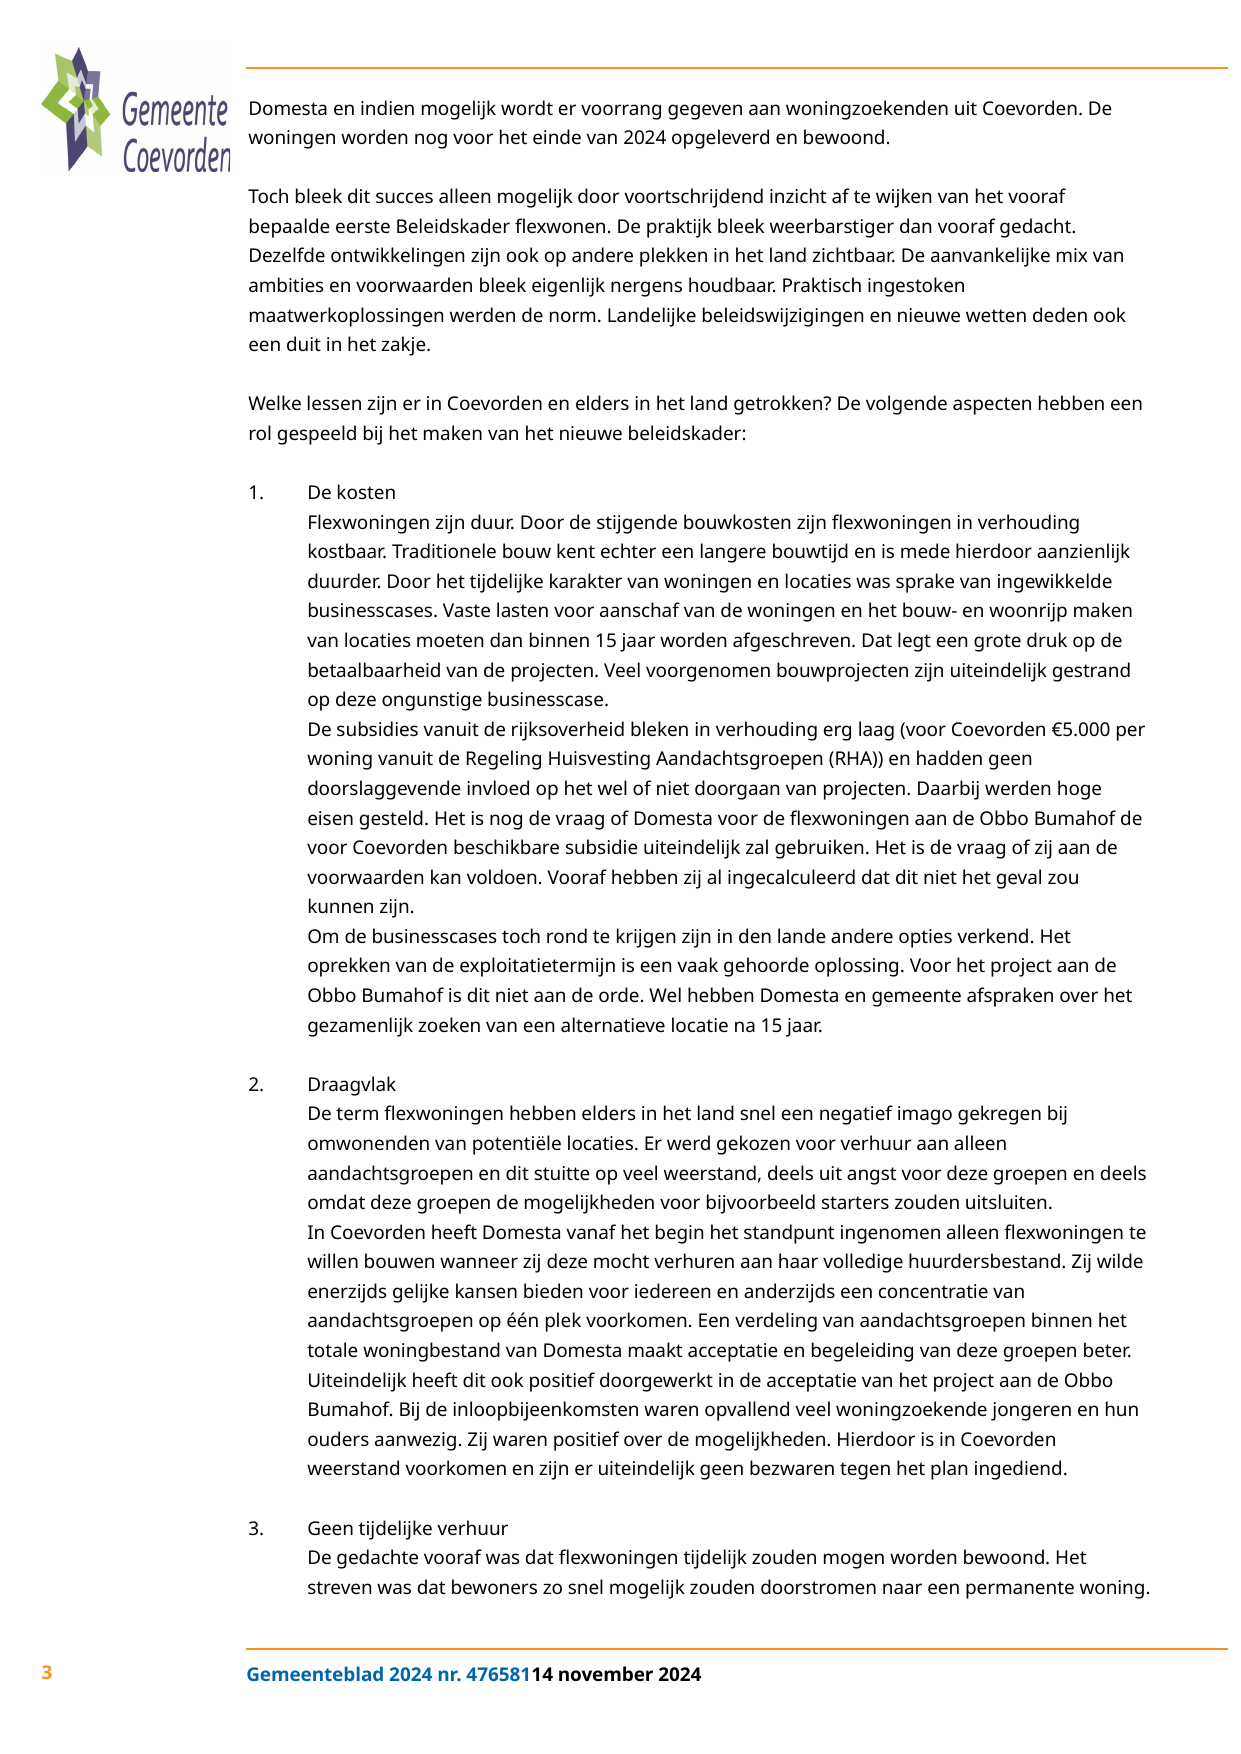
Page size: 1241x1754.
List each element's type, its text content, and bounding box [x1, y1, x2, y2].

picture [41, 47, 231, 172]
list De gedachte vooraf was dat flexwoningen tijdelijk zouden mogen worden bewoond. Het streven was dat bewoners zo snel mogelijk zouden doorstromen naar een permanente woning. [248, 1544, 1152, 1600]
text Domesta en indien mogelijk wordt er voorrang gegeven aan woningzoekenden uit Coevorden. De woningen worden nog voor het einde van 2024 opgeleverd en bewoond. [248, 95, 1152, 150]
list De term flexwoningen hebben elders in het land snel een negatief imago gekregen bij omwonenden van potentiële locaties. Er werd gekozen voor verhuur aan alleen aandachtsgroepen en dit stuitte op veel weerstand, deels uit angst voor deze groepen en deels omdat deze groepen de mogelijkheden voor bijvoorbeeld starters zouden uitsluiten. [248, 1101, 1152, 1215]
list De kosten [248, 479, 1152, 505]
list Draagvlak [248, 1071, 1152, 1097]
list In Coevorden heeft Domesta vanaf het begin het standpunt ingenomen alleen flexwoningen te willen bouwen wanneer zij deze mocht verhuren aan haar volledige huurdersbestand. Zij wilde enerzijds gelijke kansen bieden voor iedereen en anderzijds een concentratie van aandachtsgroepen op één plek voorkomen. Een verdeling van aandachtsgroepen binnen het totale woningbestand van Domesta maakt acceptatie en begeleiding van deze groepen beter. [248, 1219, 1152, 1363]
list Uiteindelijk heeft dit ook positief doorgewerkt in de acceptatie van het project aan de Obbo Bumahof. Bij de inloopbijeenkomsten waren opvallend veel woningzoekende jongeren en hun ouders aanwezig. Zij waren positief over de mogelijkheden. Hierdoor is in Coevorden weerstand voorkomen en zijn er uiteindelijk geen bezwaren tegen het plan ingediend. [248, 1367, 1152, 1481]
list Flexwoningen zijn duur. Door de stijgende bouwkosten zijn flexwoningen in verhouding kostbaar. Traditionele bouw kent echter een langere bouwtijd en is mede hierdoor aanzienlijk duurder. Door het tijdelijke karakter van woningen en locaties was sprake van ingewikkelde businesscases. Vaste lasten voor aanschaf van de woningen en het bouw- en woonrijp maken van locaties moeten dan binnen 15 jaar worden afgeschreven. Dat legt een grote druk op de betaalbaarheid van de projecten. Veel voorgenomen bouwprojecten zijn uiteindelijk gestrand op deze ongunstige businesscase. [248, 509, 1152, 712]
list Om de businesscases toch rond te krijgen zijn in den lande andere opties verkend. Het oprekken van de exploitatietermijn is een vaak gehoorde oplossing. Voor het project aan de Obbo Bumahof is dit niet aan de orde. Wel hebben Domesta en gemeente afspraken over het gezamenlijk zoeken van een alternatieve locatie na 15 jaar. [248, 923, 1152, 1038]
text Toch bleek dit succes alleen mogelijk door voortschrijdend inzicht af te wijken van het vooraf bepaalde eerste Beleidskader flexwonen. De praktijk bleek weerbarstiger dan vooraf gedacht. Dezelfde ontwikkelingen zijn ook op andere plekken in het land zichtbaar. De aanvankelijke mix van ambities en voorwaarden bleek eigenlijk nergens houdbaar. Praktisch ingestoken maatwerkoplossingen werden de norm. Landelijke beleidswijzigingen en nieuwe wetten deden ook een duit in het zakje. [248, 183, 1152, 357]
list De subsidies vanuit de rijksoverheid bleken in verhouding erg laag (voor Coevorden €5.000 per woning vanuit de Regeling Huisvesting Aandachtsgroepen (RHA)) en hadden geen doorslaggevende invloed op het wel of niet doorgaan van projecten. Daarbij werden hoge eisen gesteld. Het is nog de vraag of Domesta voor de flexwoningen aan de Obbo Bumahof de voor Coevorden beschikbare subsidie uiteindelijk zal gebruiken. Het is de vraag of zij aan de voorwaarden kan voldoen. Vooraf hebben zij al ingecalculeerd dat dit niet het geval zou kunnen zijn. [248, 716, 1152, 919]
list Geen tijdelijke verhuur [248, 1515, 1152, 1541]
text Welke lessen zijn er in Coevorden en elders in het land getrokken? De volgende aspecten hebben een rol gespeeld bij het maken van het nieuwe beleidskader: [248, 391, 1152, 446]
